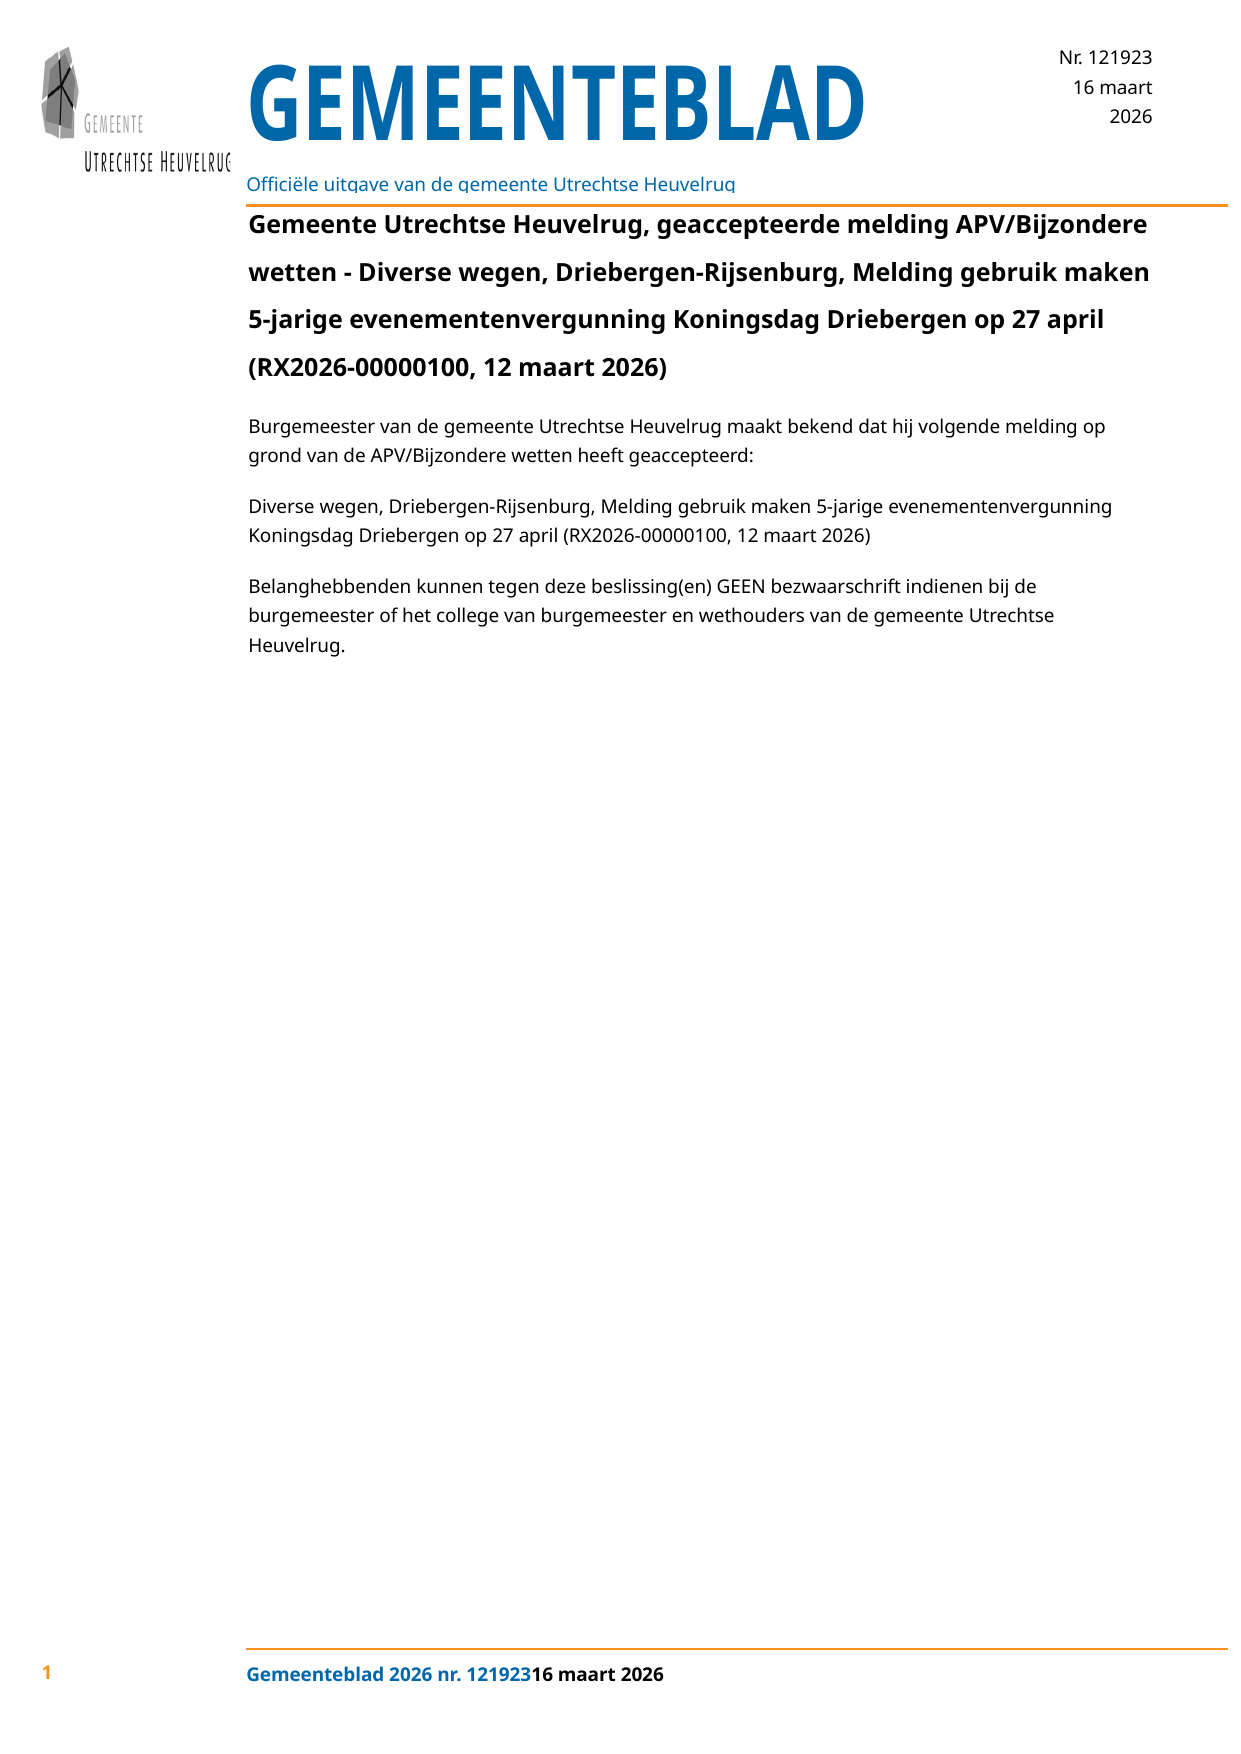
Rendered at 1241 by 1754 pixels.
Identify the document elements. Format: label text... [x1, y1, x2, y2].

text Diverse wegen, Driebergen-Rijsenburg, Melding gebruik maken 5-jarige evenementenvergunning Koningsdag Driebergen op 27 april (RX2026-00000100, 12 maart 2026) [248, 493, 1152, 548]
text Burgemeester van de gemeente Utrechtse Heuvelrug maakt bekend dat hij volgende melding op grond van de APV/Bijzondere wetten heeft geaccepteerd: [248, 413, 1152, 468]
text Gemeente Utrechtse Heuvelrug, geaccepteerde melding APV/Bijzondere wetten - Diverse wegen, Driebergen-Rijsenburg, Melding gebruik maken 5-jarige evenementenvergunning Koningsdag Driebergen op 27 april (RX2026-00000100, 12 maart 2026) [248, 207, 1152, 384]
text Belanghebbenden kunnen tegen deze beslissing(en) GEEN bezwaarschrift indienen bij de burgemeester of het college van burgemeester en wethouders van de gemeente Utrechtse Heuvelrug. [248, 573, 1152, 658]
picture [41, 47, 231, 172]
